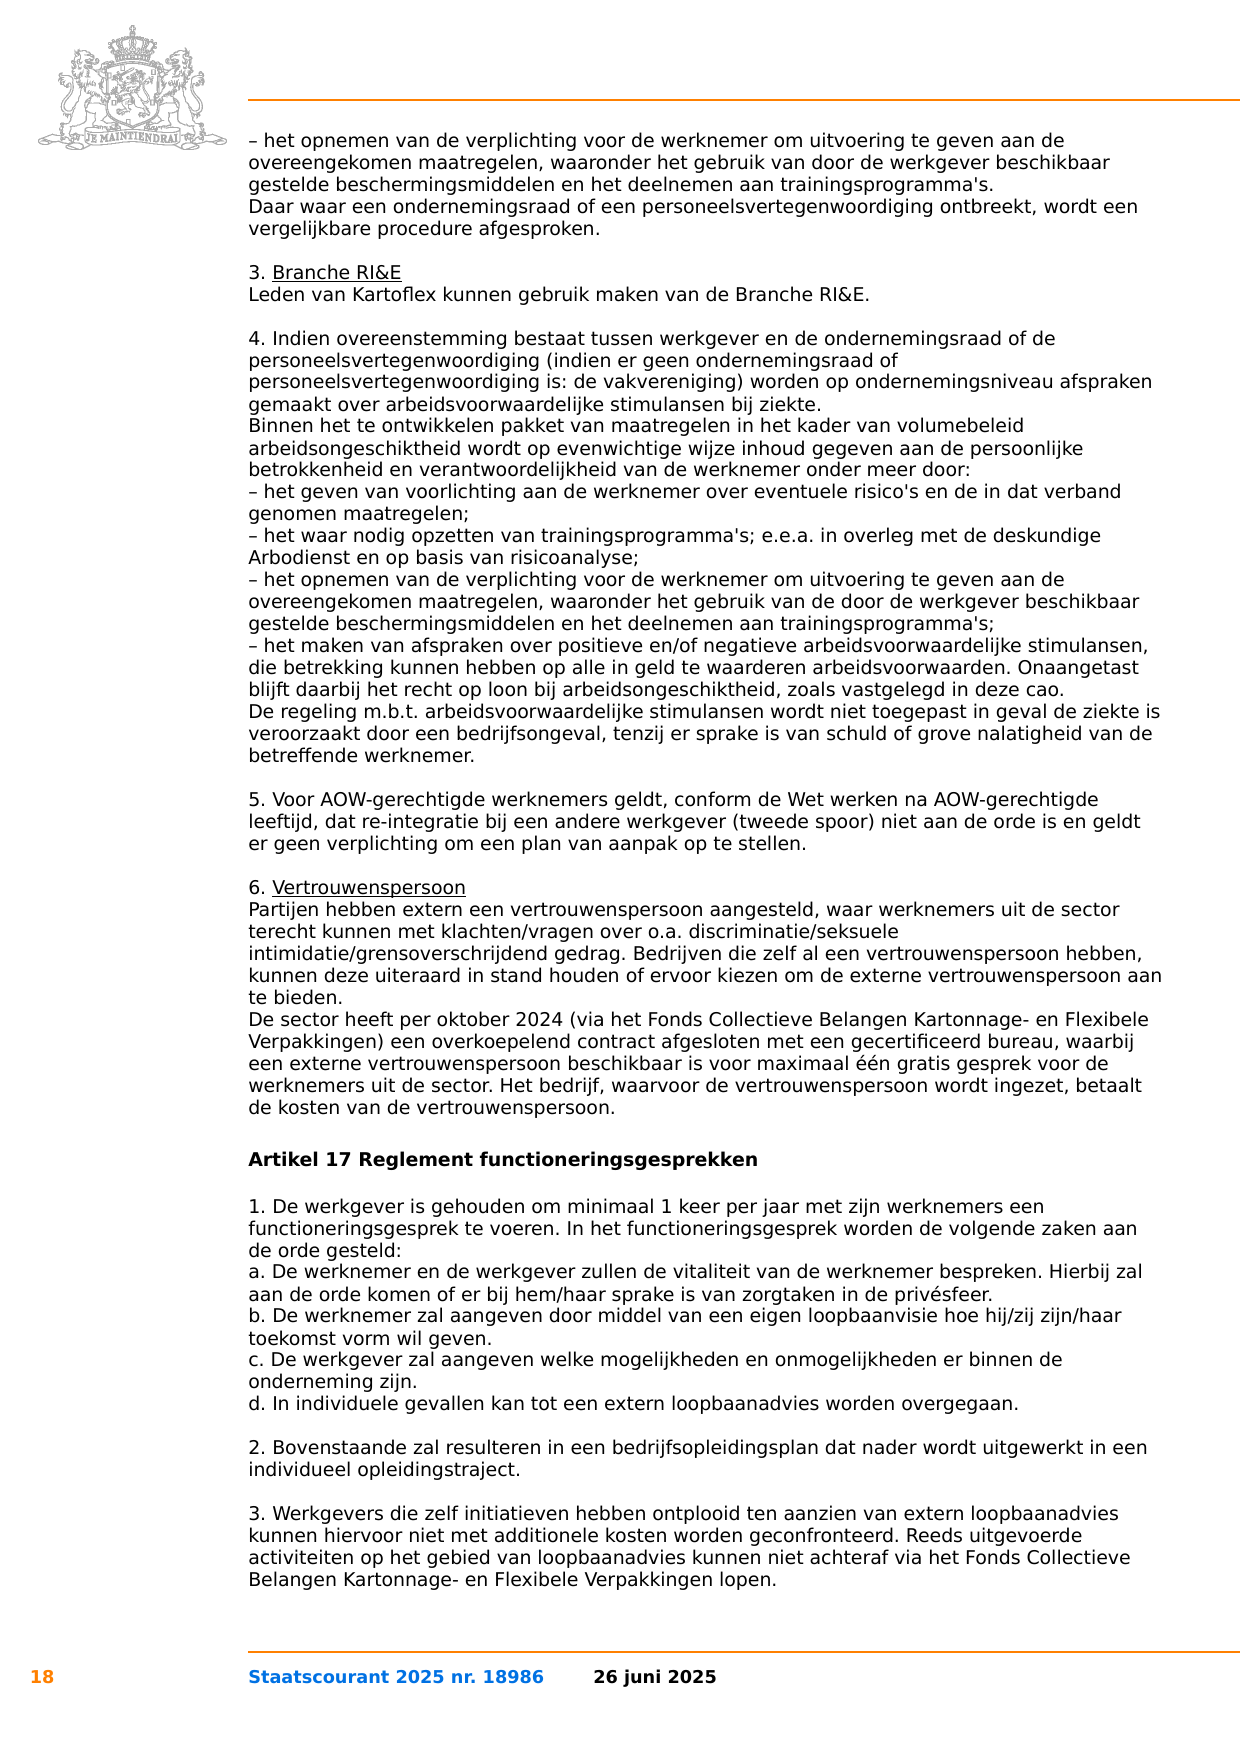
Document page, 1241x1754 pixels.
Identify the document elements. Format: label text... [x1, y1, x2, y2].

text 4. Indien overeenstemming bestaat tussen werkgever en de ondernemingsraad of de personeelsvertegenwoordiging (indien er geen ondernemingsraad of personeelsvertegenwoordiging is: de vakvereniging) worden op ondernemingsniveau afspraken gemaakt over arbeidsvoorwaardelijke stimulansen bij ziekte. [248, 327, 1163, 415]
text Daar waar een ondernemingsraad of een personeelsvertegenwoordiging ontbreekt, wordt een vergelijkbare procedure afgesproken. [248, 196, 1163, 240]
text 2. Bovenstaande zal resulteren in een bedrijfsopleidingsplan dat nader wordt uitgewerkt in een individueel opleidingstraject. [248, 1437, 1163, 1481]
text Leden van Kartoflex kunnen gebruik maken van de Branche RI&E. [248, 284, 1163, 306]
text – het waar nodig opzetten van trainingsprogramma's; e.e.a. in overleg met de deskundige Arbodienst en op basis van risicoanalyse; [248, 525, 1163, 569]
text De regeling m.b.t. arbeidsvoorwaardelijke stimulansen wordt niet toegepast in geval de ziekte is veroorzaakt door een bedrijfsongeval, tenzij er sprake is van schuld of grove nalatigheid van de betreffende werknemer. [248, 701, 1163, 767]
text 6. Vertrouwenspersoon [248, 877, 1163, 899]
text a. De werknemer en de werkgever zullen de vitaliteit van de werknemer bespreken. Hierbij zal aan de orde komen of er bij hem/haar sprake is van zorgtaken in de privésfeer. [248, 1261, 1163, 1305]
text Partijen hebben extern een vertrouwenspersoon aangesteld, waar werknemers uit de sector terecht kunnen met klachten/vragen over o.a. discriminatie/seksuele intimidatie/grensoverschrijdend gedrag. Bedrijven die zelf al een vertrouwenspersoon hebben, kunnen deze uiteraard in stand houden of ervoor kiezen om de externe vertrouwenspersoon aan te bieden. [248, 899, 1163, 1009]
text – het opnemen van de verplichting voor de werknemer om uitvoering te geven aan de overeengekomen maatregelen, waaronder het gebruik van de door de werkgever beschikbaar gestelde beschermingsmiddelen en het deelnemen aan trainingsprogramma's; [248, 569, 1163, 635]
subtitle Artikel 17 Reglement functioneringsgesprekken [248, 1148, 1163, 1171]
text De sector heeft per oktober 2024 (via het Fonds Collectieve Belangen Kartonnage- en Flexibele Verpakkingen) een overkoepelend contract afgesloten met een gecertificeerd bureau, waarbij een externe vertrouwenspersoon beschikbaar is voor maximaal één gratis gesprek voor de werknemers uit de sector. Het bedrijf, waarvoor de vertrouwenspersoon wordt ingezet, betaalt de kosten van de vertrouwenspersoon. [248, 1009, 1163, 1118]
text 1. De werkgever is gehouden om minimaal 1 keer per jaar met zijn werknemers een functioneringsgesprek te voeren. In het functioneringsgesprek worden de volgende zaken aan de orde gesteld: [248, 1196, 1163, 1261]
text 3. Branche RI&E [248, 262, 1163, 284]
text – het maken van afspraken over positieve en/of negatieve arbeidsvoorwaardelijke stimulansen, die betrekking kunnen hebben op alle in geld te waarderen arbeidsvoorwaarden. Onaangetast blijft daarbij het recht op loon bij arbeidsongeschiktheid, zoals vastgelegd in deze cao. [248, 635, 1163, 701]
text – het geven van voorlichting aan de werknemer over eventuele risico's en de in dat verband genomen maatregelen; [248, 481, 1163, 525]
text b. De werknemer zal aangeven door middel van een eigen loopbaanvisie hoe hij/zij zijn/haar toekomst vorm wil geven. [248, 1305, 1163, 1349]
text 5. Voor AOW-gerechtigde werknemers geldt, conform de Wet werken na AOW-gerechtigde leeftijd, dat re-integratie bij een andere werkgever (tweede spoor) niet aan de orde is en geldt er geen verplichting om een plan van aanpak op te stellen. [248, 789, 1163, 855]
text d. In individuele gevallen kan tot een extern loopbaanadvies worden overgegaan. [248, 1393, 1163, 1415]
text – het opnemen van de verplichting voor de werknemer om uitvoering te geven aan de overeengekomen maatregelen, waaronder het gebruik van door de werkgever beschikbaar gestelde beschermingsmiddelen en het deelnemen aan trainingsprogramma's. [248, 130, 1163, 196]
text c. De werkgever zal aangeven welke mogelijkheden en onmogelijkheden er binnen de onderneming zijn. [248, 1349, 1163, 1393]
picture [38, 25, 227, 150]
text Binnen het te ontwikkelen pakket van maatregelen in het kader van volumebeleid arbeidsongeschiktheid wordt op evenwichtige wijze inhoud gegeven aan de persoonlijke betrokkenheid en verantwoordelijkheid van de werknemer onder meer door: [248, 415, 1163, 481]
text 3. Werkgevers die zelf initiatieven hebben ontplooid ten aanzien van extern loopbaanadvies kunnen hiervoor niet met additionele kosten worden geconfronteerd. Reeds uitgevoerde activiteiten op het gebied van loopbaanadvies kunnen niet achteraf via het Fonds Collectieve Belangen Kartonnage- en Flexibele Verpakkingen lopen. [248, 1503, 1163, 1591]
